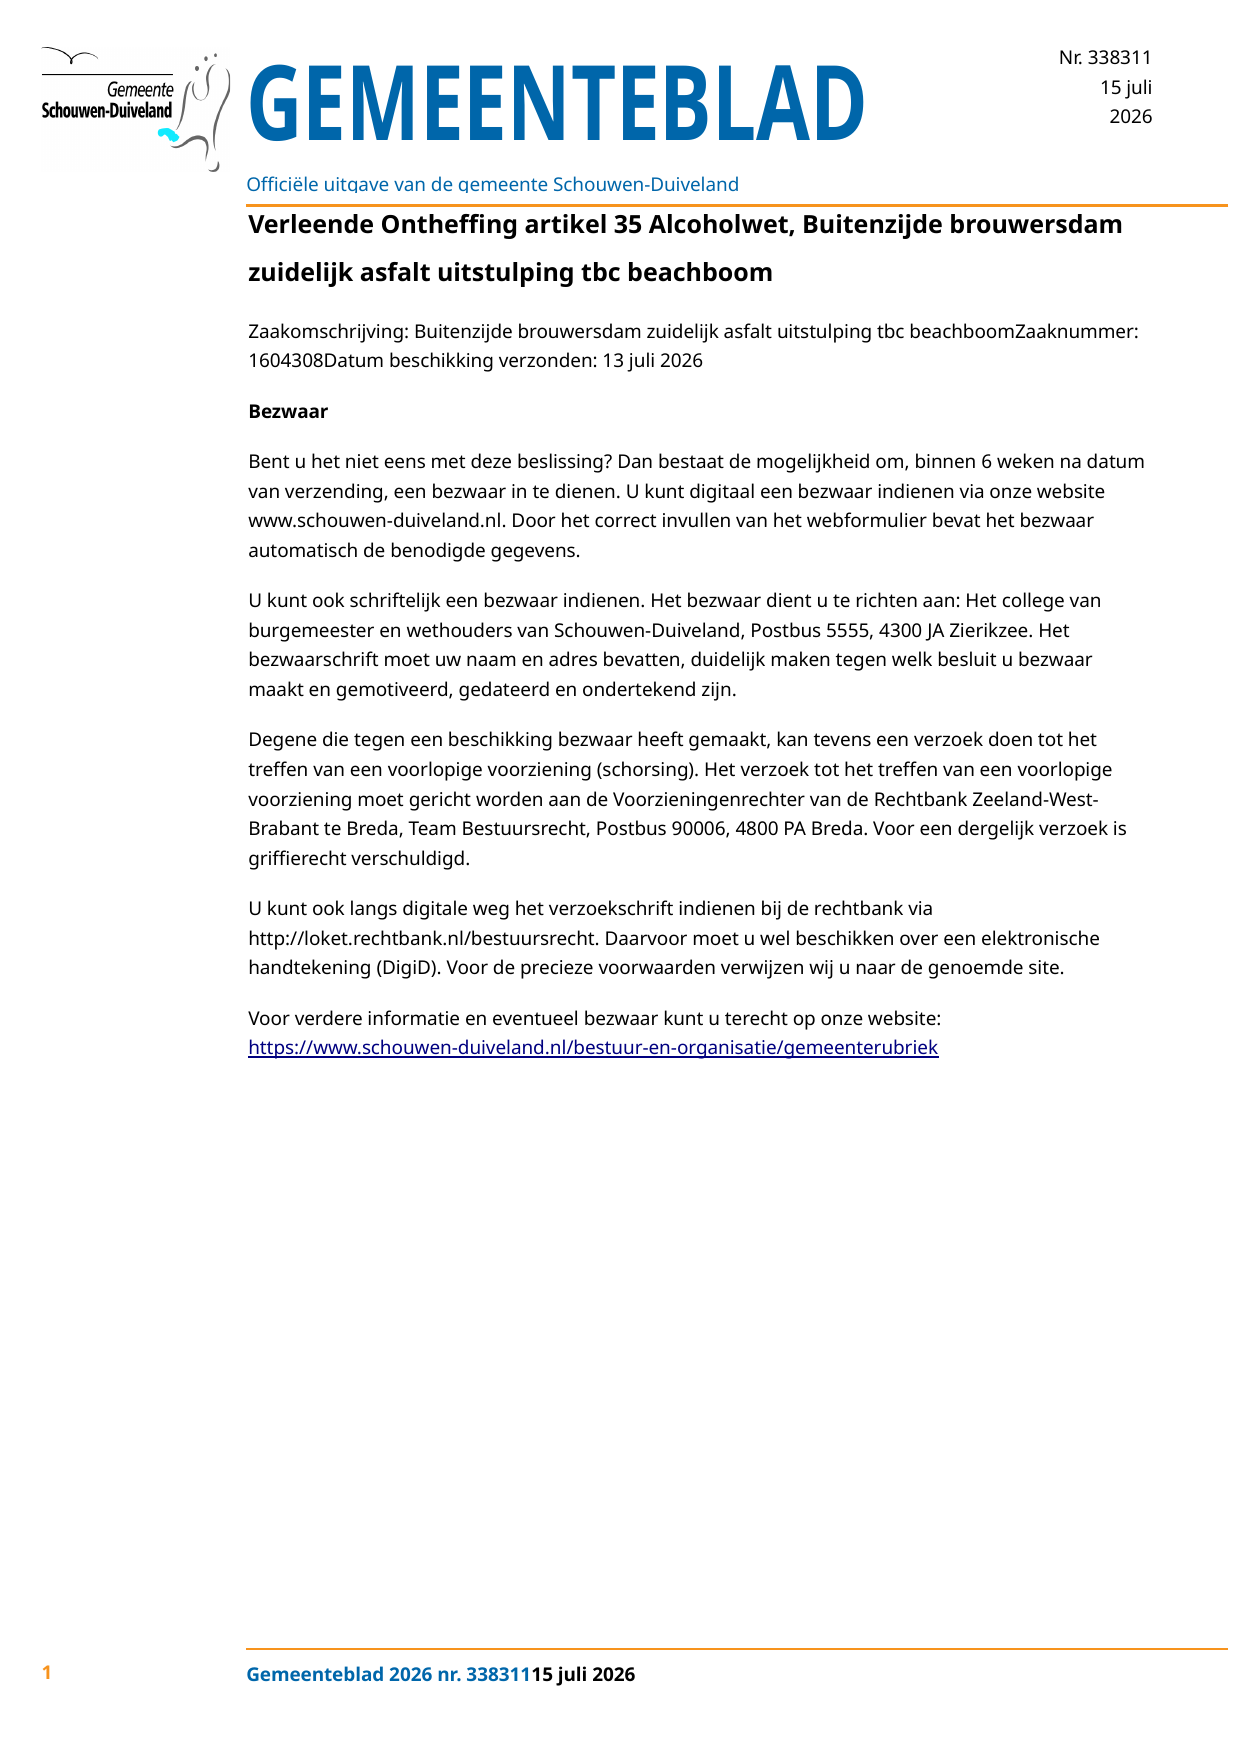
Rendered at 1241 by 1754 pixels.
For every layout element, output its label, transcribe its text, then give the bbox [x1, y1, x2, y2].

text Bezwaar [248, 398, 1152, 424]
text U kunt ook langs digitale weg het verzoekschrift indienen bij de rechtbank via http://loket.rechtbank.nl/bestuursrecht. Daarvoor moet u wel beschikken over een elektronische handtekening (DigiD). Voor de precieze voorwaarden verwijzen wij u naar de genoemde site. [248, 895, 1152, 980]
text Voor verdere informatie en eventueel bezwaar kunt u terecht op onze website: https://www.schouwen-duiveland.nl/bestuur-en-organisatie/gemeenterubriek [248, 1005, 1152, 1060]
picture [41, 47, 231, 172]
text Zaakomschrijving: Buitenzijde brouwersdam zuidelijk asfalt uitstulping tbc beachboomZaaknummer: 1604308Datum beschikking verzonden: 13 juli 2026 [248, 318, 1152, 373]
text Degene die tegen een beschikking bezwaar heeft gemaakt, kan tevens een verzoek doen tot het treffen van een voorlopige voorziening (schorsing). Het verzoek tot het treffen van een voorlopige voorziening moet gericht worden aan de Voorzieningenrechter van de Rechtbank Zeeland-West-Brabant te Breda, Team Bestuursrecht, Postbus 90006, 4800 PA Breda. Voor een dergelijk verzoek is griffierecht verschuldigd. [248, 727, 1152, 871]
text U kunt ook schriftelijk een bezwaar indienen. Het bezwaar dient u te richten aan: Het college van burgemeester en wethouders van Schouwen-Duiveland, Postbus 5555, 4300 JA Zierikzee. Het bezwaarschrift moet uw naam en adres bevatten, duidelijk maken tegen welk besluit u bezwaar maakt en gemotiveerd, gedateerd en ondertekend zijn. [248, 587, 1152, 702]
text Bent u het niet eens met deze beslissing? Dan bestaat de mogelijkheid om, binnen 6 weken na datum van verzending, een bezwaar in te dienen. U kunt digitaal een bezwaar indienen via onze website www.schouwen-duiveland.nl. Door het correct invullen van het webformulier bevat het bezwaar automatisch de benodigde gegevens. [248, 448, 1152, 563]
text Verleende Ontheffing artikel 35 Alcoholwet, Buitenzijde brouwersdam zuidelijk asfalt uitstulping tbc beachboom [248, 207, 1152, 288]
